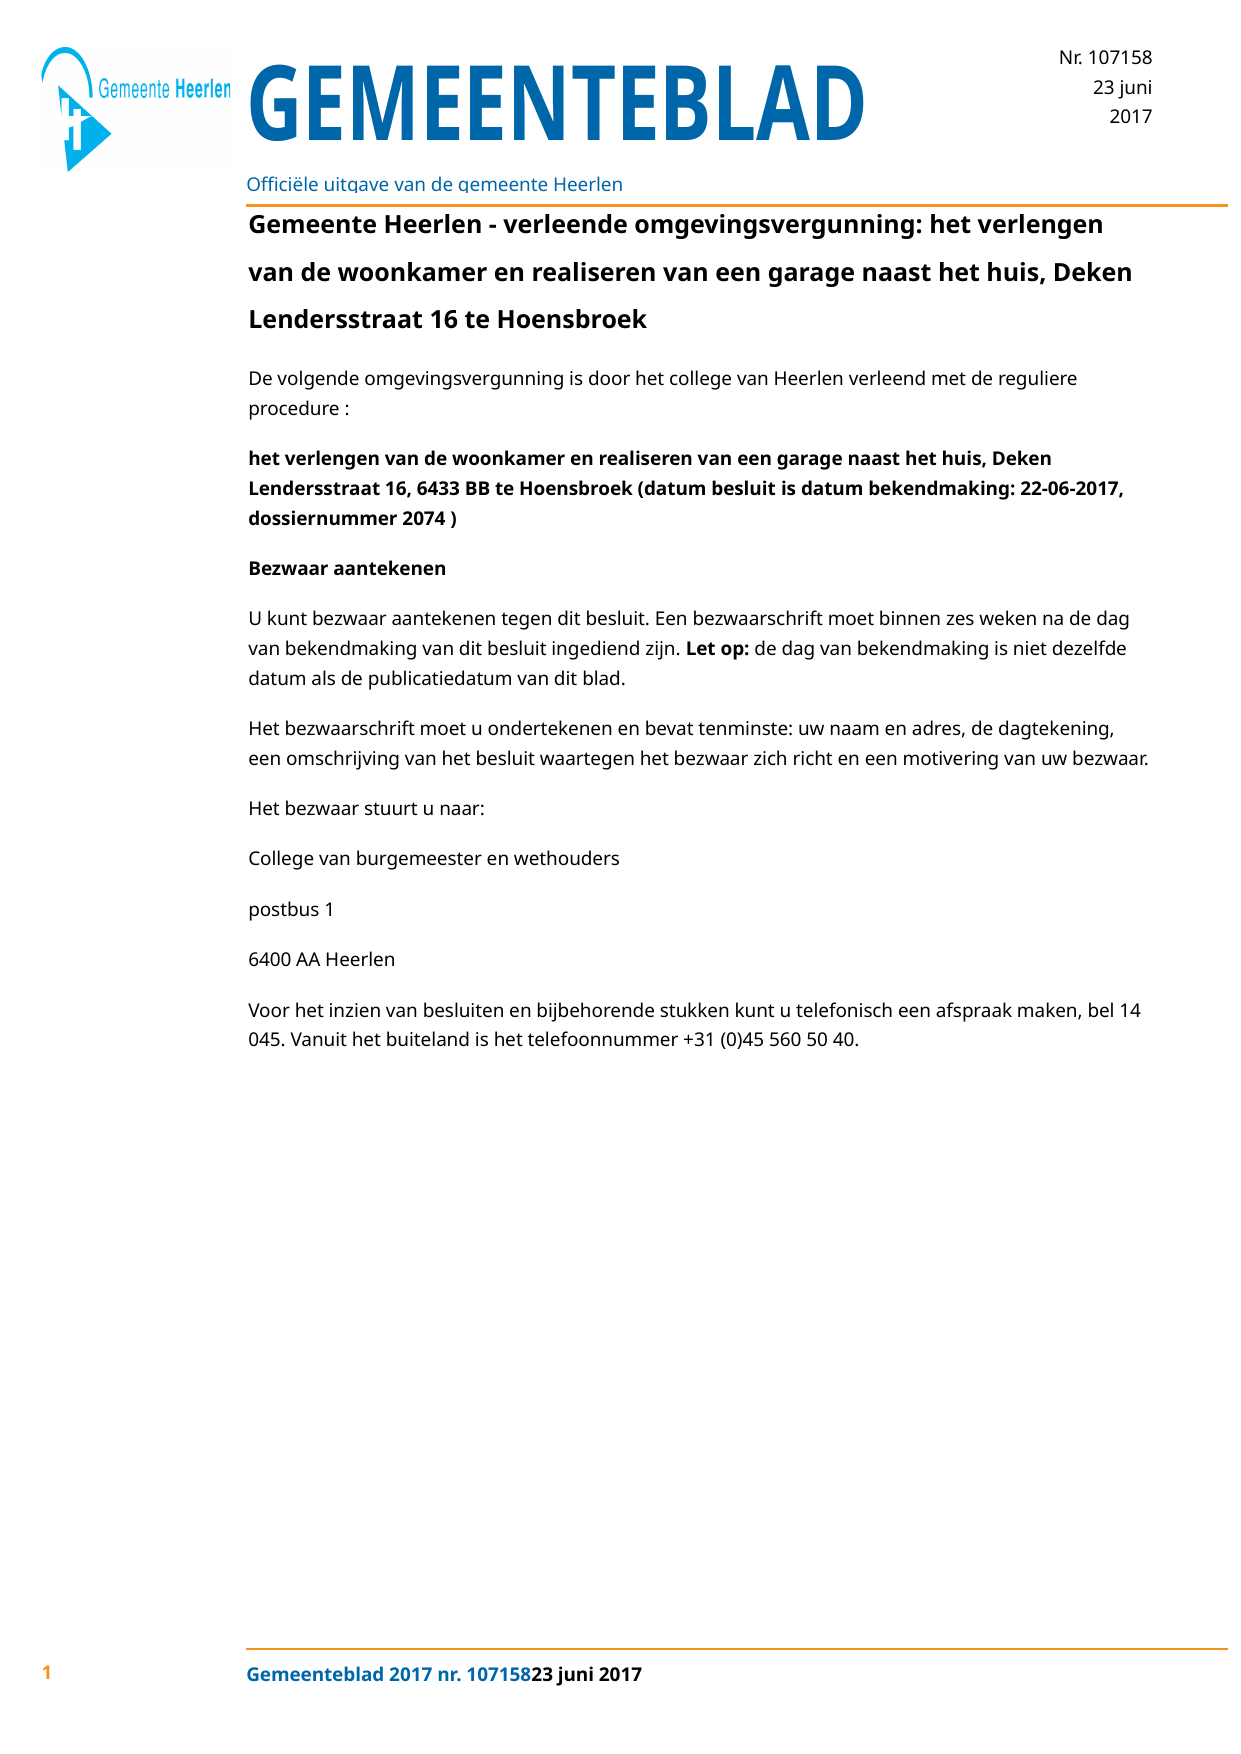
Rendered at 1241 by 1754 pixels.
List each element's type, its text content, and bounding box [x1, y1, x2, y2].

text Het bezwaar stuurt u naar: [248, 795, 1152, 821]
text 6400 AA Heerlen [248, 946, 1152, 972]
text Bezwaar aantekenen [248, 555, 1152, 581]
text De volgende omgevingsvergunning is door het college van Heerlen verleend met de reguliere procedure : [248, 366, 1152, 421]
text postbus 1 [248, 896, 1152, 922]
text Het bezwaarschrift moet u ondertekenen en bevat tenminste: uw naam en adres, de dagtekening, een omschrijving van het besluit waartegen het bezwaar zich richt en een motivering van uw bezwaar. [248, 715, 1152, 770]
text Voor het inzien van besluiten en bijbehorende stukken kunt u telefonisch een afspraak maken, bel 14 045. Vanuit het buiteland is het telefoonnummer +31 (0)45 560 50 40. [248, 997, 1152, 1052]
text het verlengen van de woonkamer en realiseren van een garage naast het huis, Deken Lendersstraat 16, 6433 BB te Hoensbroek (datum besluit is datum bekendmaking: 22-06-2017, dossiernummer 2074 ) [248, 446, 1152, 530]
text U kunt bezwaar aantekenen tegen dit besluit. Een bezwaarschrift moet binnen zes weken na de dag van bekendmaking van dit besluit ingediend zijn. Let op: de dag van bekendmaking is niet dezelfde datum als de publicatiedatum van dit blad. [248, 606, 1152, 690]
picture [41, 47, 231, 172]
text College van burgemeester en wethouders [248, 846, 1152, 871]
text Gemeente Heerlen - verleende omgevingsvergunning: het verlengen van de woonkamer en realiseren van een garage naast het huis, Deken Lendersstraat 16 te Hoensbroek [248, 207, 1152, 336]
picture [41, 47, 58, 70]
